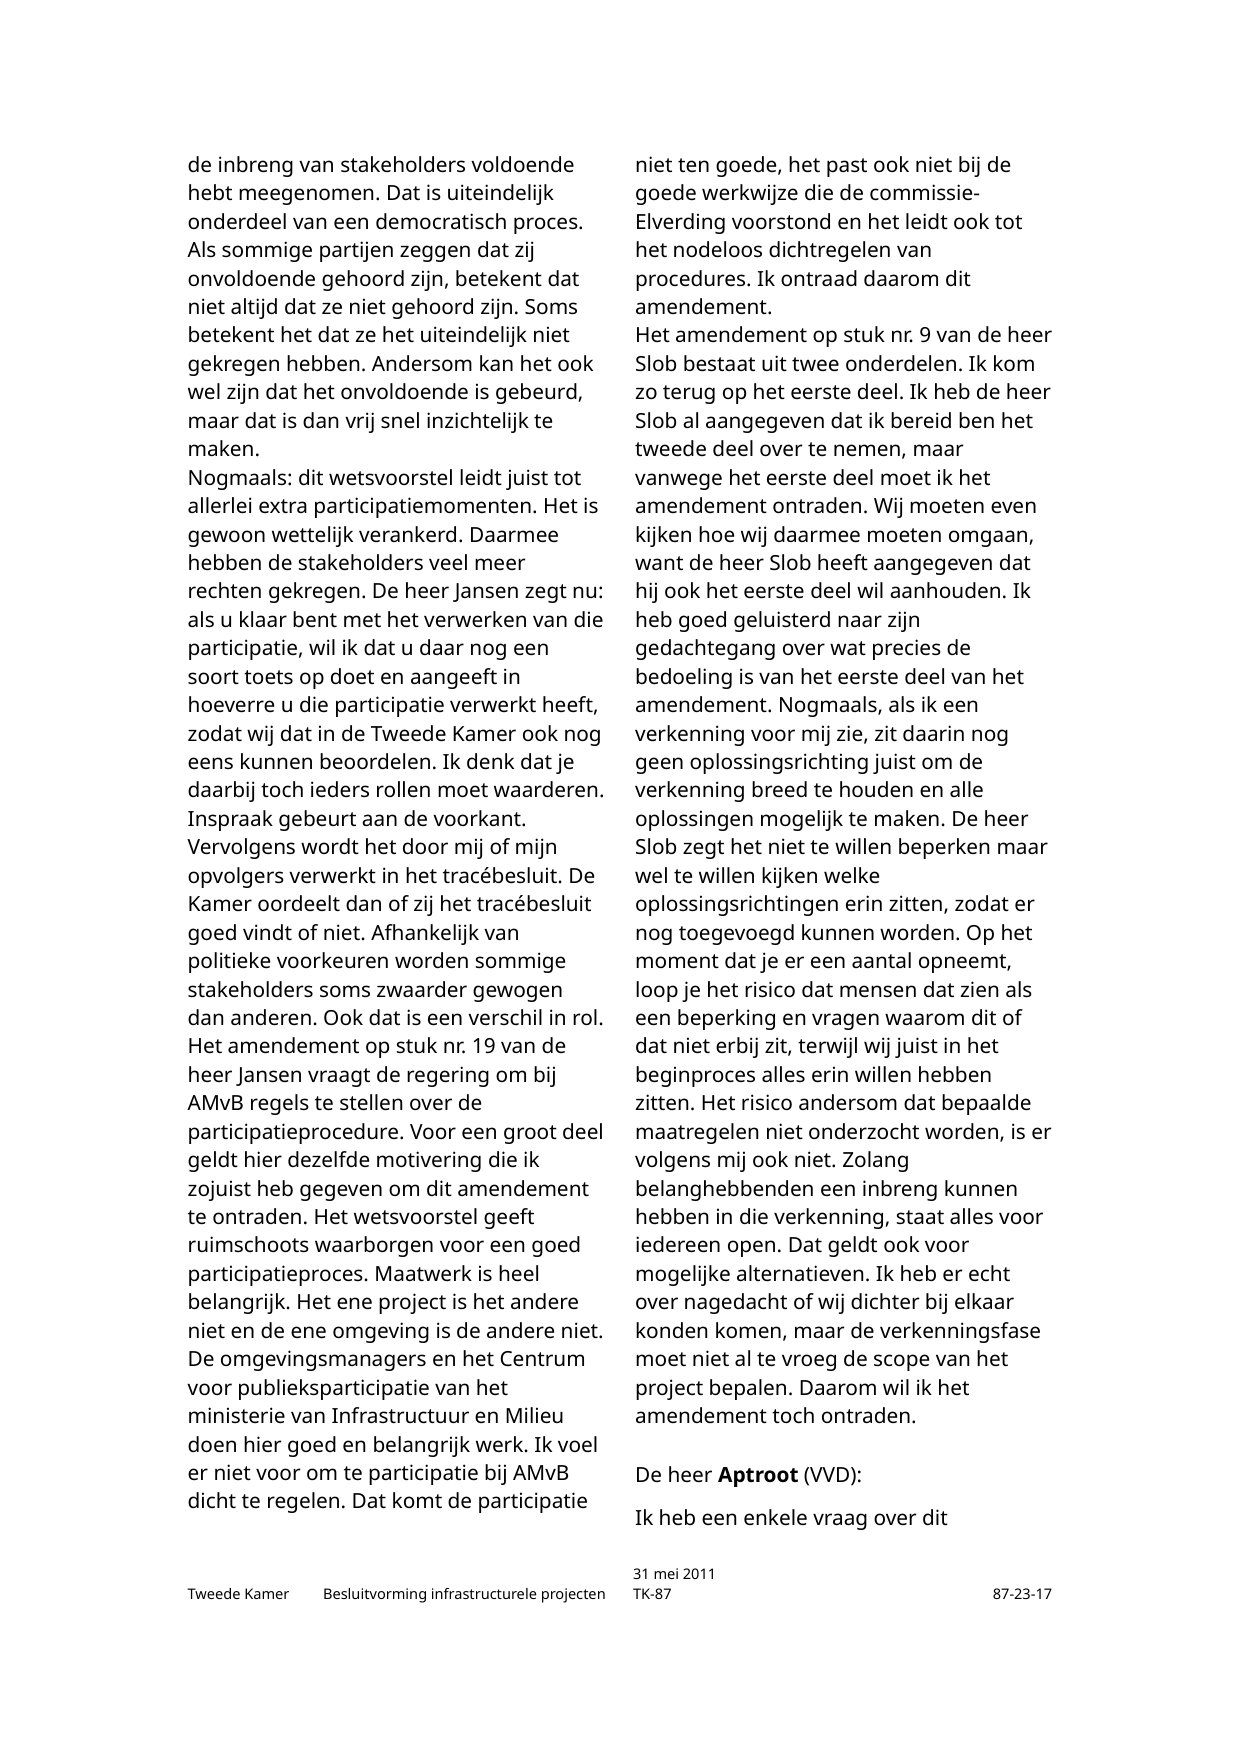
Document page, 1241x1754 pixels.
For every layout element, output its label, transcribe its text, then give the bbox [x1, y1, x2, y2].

text De heer Aptroot (VVD): [635, 1460, 1053, 1488]
text de inbreng van stakeholders voldoende hebt meegenomen. Dat is uiteindelijk onderdeel van een democratisch proces. Als sommige partijen zeggen dat zij onvoldoende gehoord zijn, betekent dat niet altijd dat ze niet gehoord zijn. Soms betekent het dat ze het uiteindelijk niet gekregen hebben. Andersom kan het ook wel zijn dat het onvoldoende is gebeurd, maar dat is dan vrij snel inzichtelijk te maken. [187, 150, 605, 463]
text Ik heb een enkele vraag over dit [635, 1503, 1053, 1532]
text Het amendement op stuk nr. 19 van de heer Jansen vraagt de regering om bij AMvB regels te stellen over de participatieprocedure. Voor een groot deel geldt hier dezelfde motivering die ik zojuist heb gegeven om dit amendement te ontraden. Het wetsvoorstel geeft ruimschoots waarborgen voor een goed participatieproces. Maatwerk is heel belangrijk. Het ene project is het andere niet en de ene omgeving is de andere niet. De omgevingsmanagers en het Centrum voor publieksparticipatie van het ministerie van Infrastructuur en Milieu doen hier goed en belangrijk werk. Ik voel er niet voor om te participatie bij AMvB dicht te regelen. Dat komt de participatie [187, 1032, 605, 1515]
text niet ten goede, het past ook niet bij de goede werkwijze die de commissie-Elverding voorstond en het leidt ook tot het nodeloos dichtregelen van procedures. Ik ontraad daarom dit amendement. [635, 150, 1053, 321]
text Het amendement op stuk nr. 9 van de heer Slob bestaat uit twee onderdelen. Ik kom zo terug op het eerste deel. Ik heb de heer Slob al aangegeven dat ik bereid ben het tweede deel over te nemen, maar vanwege het eerste deel moet ik het amendement ontraden. Wij moeten even kijken hoe wij daarmee moeten omgaan, want de heer Slob heeft aangegeven dat hij ook het eerste deel wil aanhouden. Ik heb goed geluisterd naar zijn gedachtegang over wat precies de bedoeling is van het eerste deel van het amendement. Nogmaals, als ik een verkenning voor mij zie, zit daarin nog geen oplossingsrichting juist om de verkenning breed te houden en alle oplossingen mogelijk te maken. De heer Slob zegt het niet te willen beperken maar wel te willen kijken welke oplossingsrichtingen erin zitten, zodat er nog toegevoegd kunnen worden. Op het moment dat je er een aantal opneemt, loop je het risico dat mensen dat zien als een beperking en vragen waarom dit of dat niet erbij zit, terwijl wij juist in het beginproces alles erin willen hebben zitten. Het risico andersom dat bepaalde maatregelen niet onderzocht worden, is er volgens mij ook niet. Zolang belanghebbenden een inbreng kunnen hebben in die verkenning, staat alles voor iedereen open. Dat geldt ook voor mogelijke alternatieven. Ik heb er echt over nagedacht of wij dichter bij elkaar konden komen, maar de verkenningsfase moet niet al te vroeg de scope van het project bepalen. Daarom wil ik het amendement toch ontraden. [635, 321, 1053, 1430]
text Nogmaals: dit wetsvoorstel leidt juist tot allerlei extra participatiemomenten. Het is gewoon wettelijk verankerd. Daarmee hebben de stakeholders veel meer rechten gekregen. De heer Jansen zegt nu: als u klaar bent met het verwerken van die participatie, wil ik dat u daar nog een soort toets op doet en aangeeft in hoeverre u die participatie verwerkt heeft, zodat wij dat in de Tweede Kamer ook nog eens kunnen beoordelen. Ik denk dat je daarbij toch ieders rollen moet waarderen. Inspraak gebeurt aan de voorkant. Vervolgens wordt het door mij of mijn opvolgers verwerkt in het tracébesluit. De Kamer oordeelt dan of zij het tracébesluit goed vindt of niet. Afhankelijk van politieke voorkeuren worden sommige stakeholders soms zwaarder gewogen dan anderen. Ook dat is een verschil in rol. [187, 463, 605, 1032]
